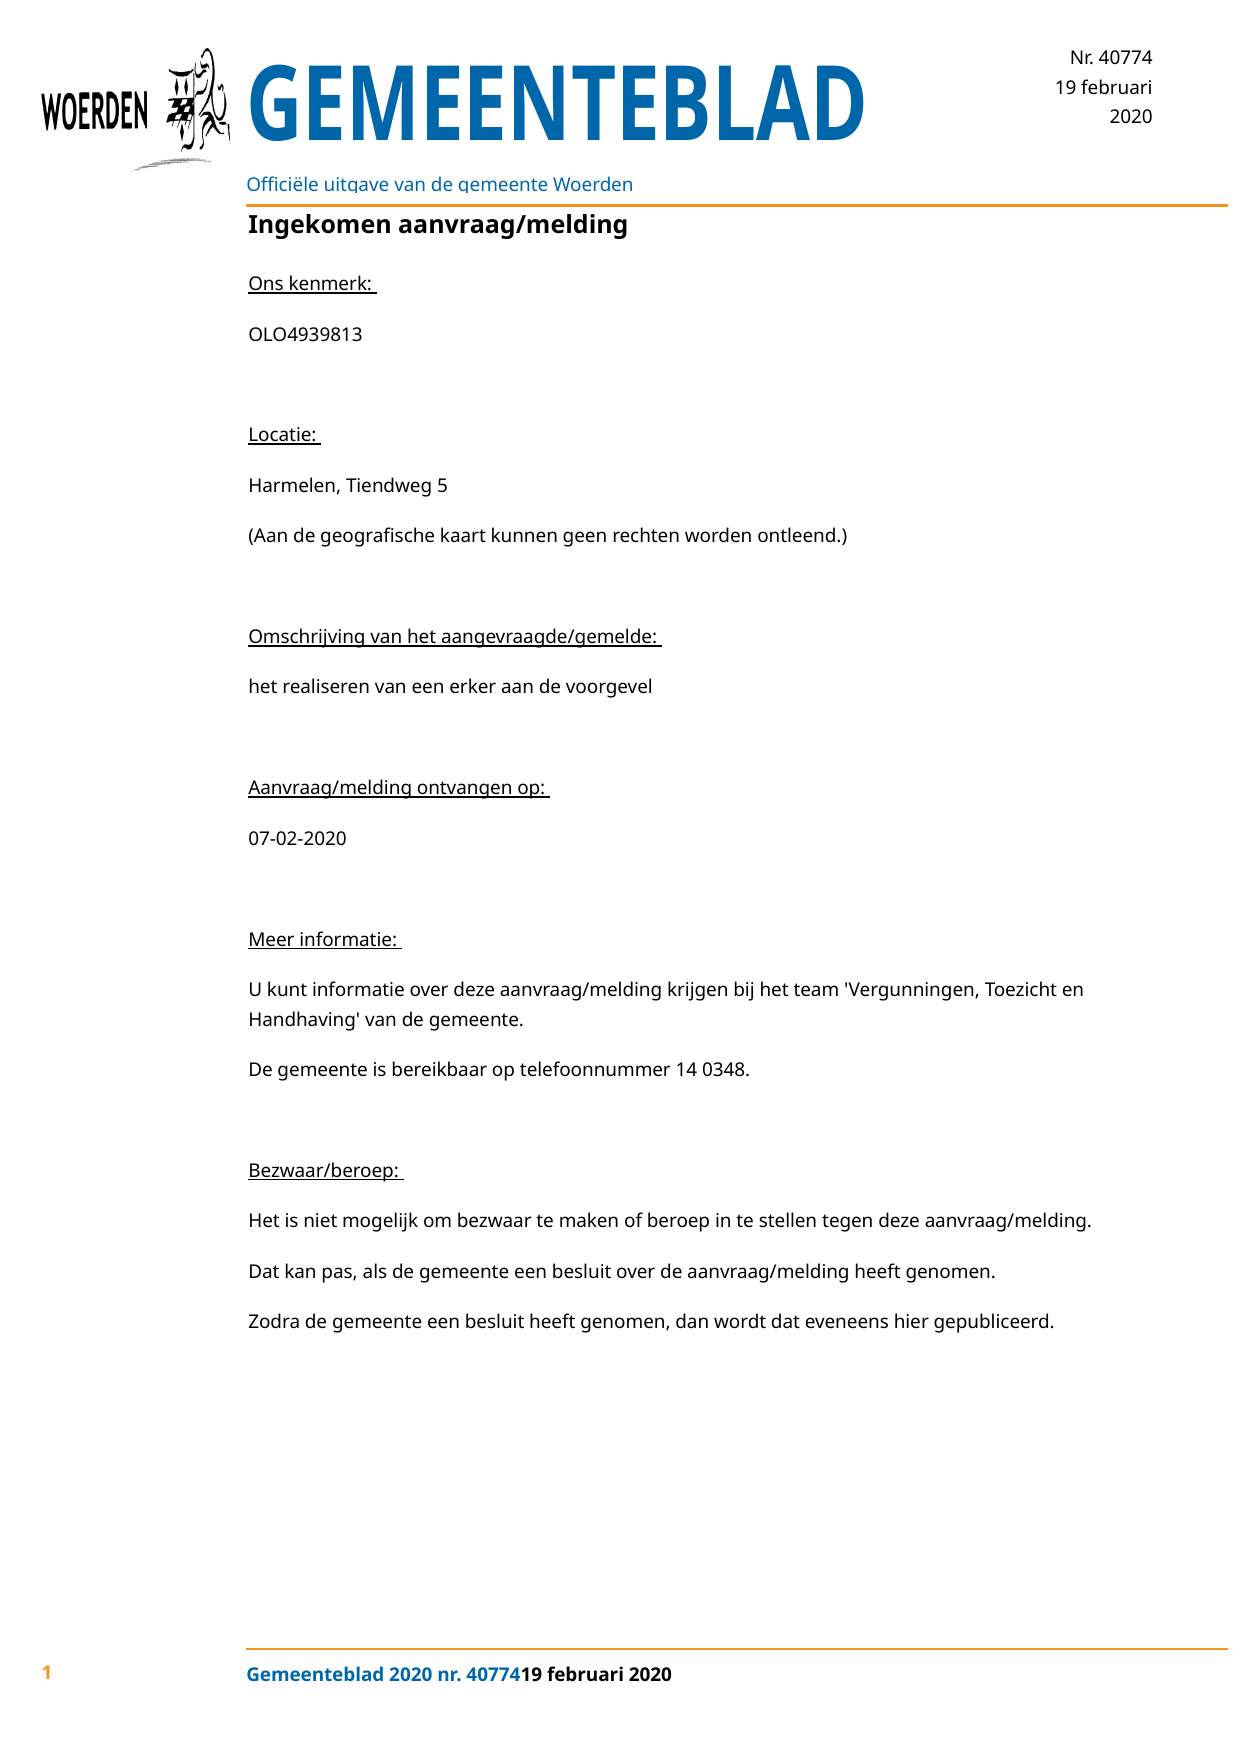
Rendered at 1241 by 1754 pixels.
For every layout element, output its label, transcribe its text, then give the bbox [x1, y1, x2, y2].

text Ingekomen aanvraag/melding [248, 207, 1152, 241]
text (Aan de geografische kaart kunnen geen rechten worden ontleend.) [248, 522, 1152, 548]
text Dat kan pas, als de gemeente een besluit over de aanvraag/melding heeft genomen. [248, 1258, 1152, 1283]
text Harmelen, Tiendweg 5 [248, 472, 1152, 498]
text Omschrijving van het aangevraagde/gemelde: [248, 623, 1152, 649]
text OLO4939813 [248, 321, 1152, 346]
text Zodra de gemeente een besluit heeft genomen, dan wordt dat eveneens hier gepubliceerd. [248, 1308, 1152, 1334]
text De gemeente is bereikbaar op telefoonnummer 14 0348. [248, 1056, 1152, 1082]
text Meer informatie: [248, 926, 1152, 951]
picture [41, 47, 231, 172]
text Aanvraag/melding ontvangen op: [248, 774, 1152, 800]
text U kunt informatie over deze aanvraag/melding krijgen bij het team 'Vergunningen, Toezicht en Handhaving' van de gemeente. [248, 976, 1152, 1031]
text Bezwaar/beroep: [248, 1157, 1152, 1183]
text Locatie: [248, 422, 1152, 447]
text Ons kenmerk: [248, 270, 1152, 296]
text Het is niet mogelijk om bezwaar te maken of beroep in te stellen tegen deze aanvraag/melding. [248, 1207, 1152, 1233]
text het realiseren van een erker aan de voorgevel [248, 674, 1152, 699]
text 07-02-2020 [248, 825, 1152, 851]
